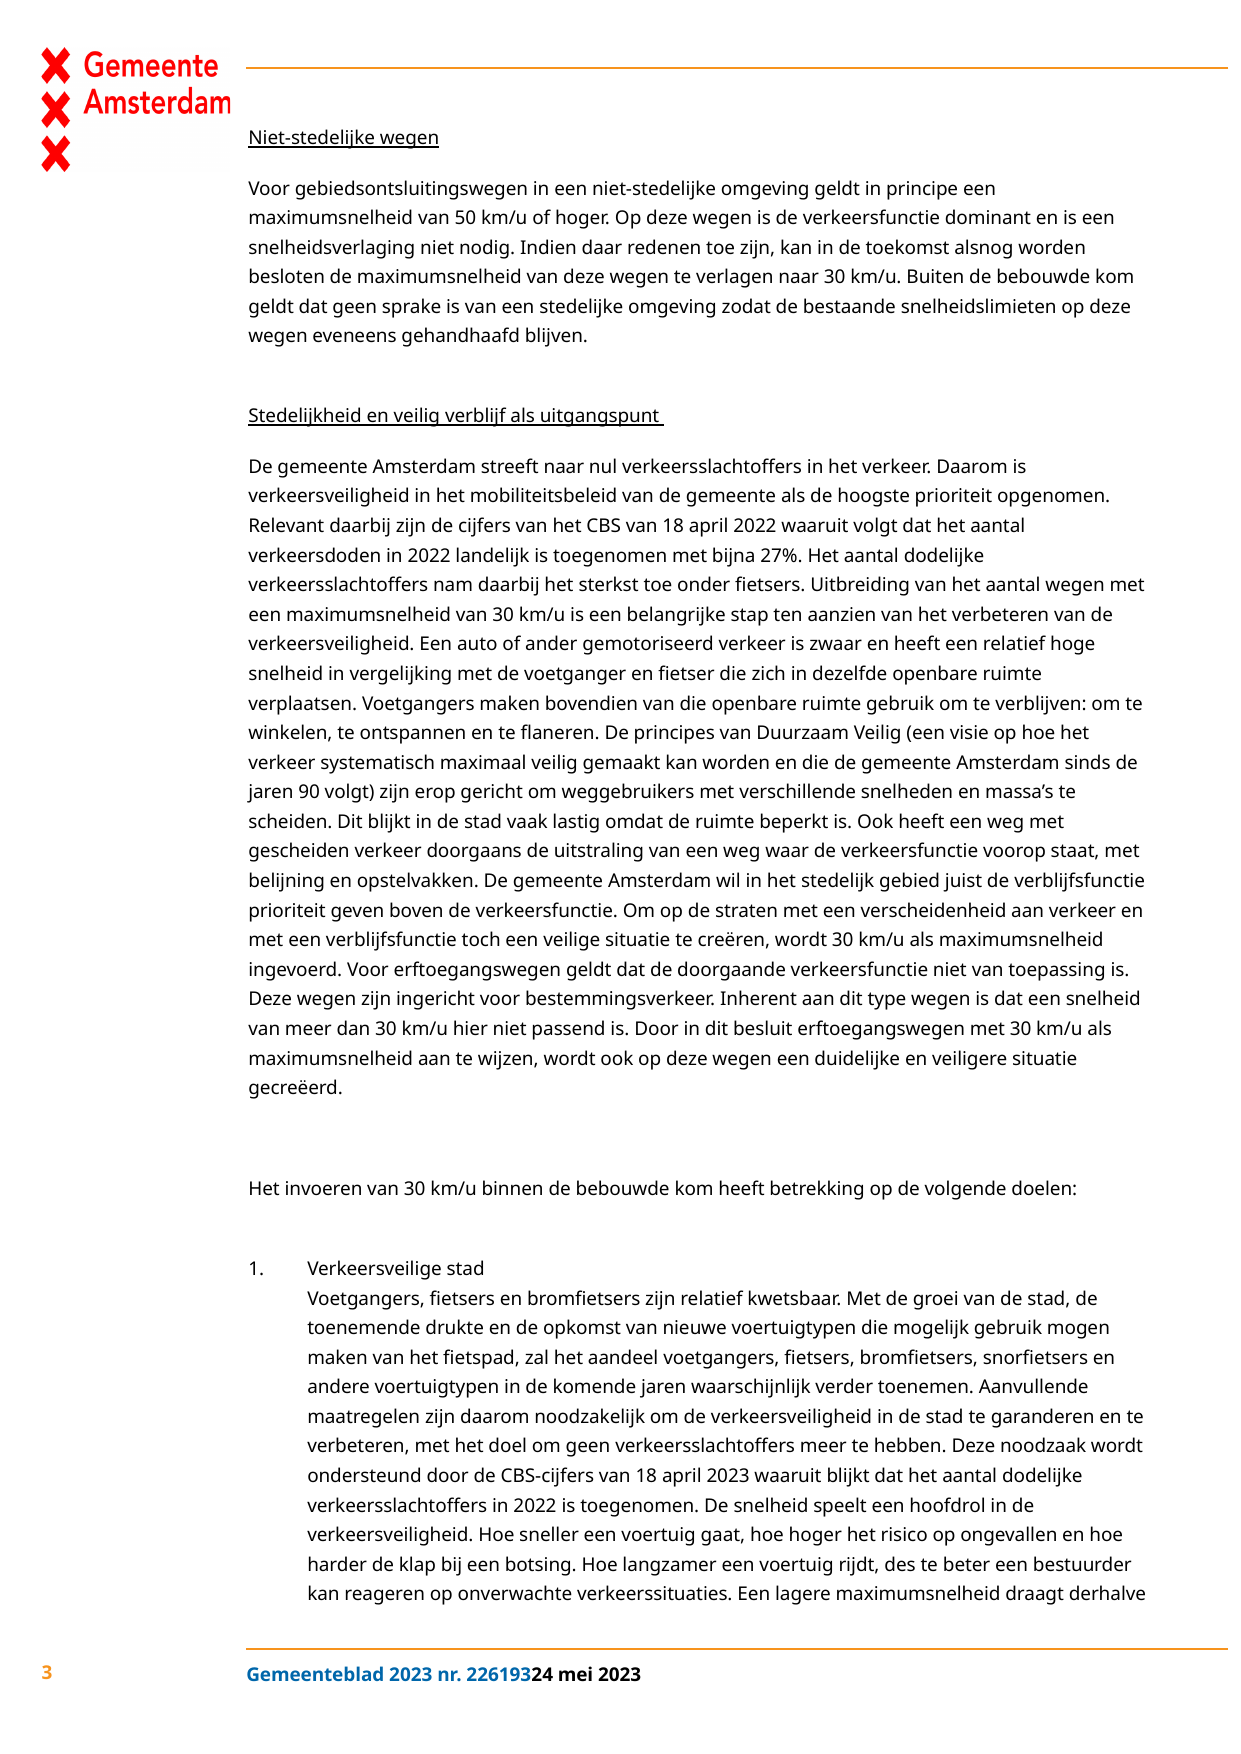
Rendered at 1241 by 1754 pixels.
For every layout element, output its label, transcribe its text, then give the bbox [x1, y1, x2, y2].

text Voor gebiedsontsluitingswegen in een niet-stedelijke omgeving geldt in principe een maximumsnelheid van 50 km/u of hoger. Op deze wegen is de verkeersfunctie dominant en is een snelheidsverlaging niet nodig. Indien daar redenen toe zijn, kan in de toekomst alsnog worden besloten de maximumsnelheid van deze wegen te verlagen naar 30 km/u. Buiten de bebouwde kom geldt dat geen sprake is van een stedelijke omgeving zodat de bestaande snelheidslimieten op deze wegen eveneens gehandhaafd blijven. [248, 175, 1152, 348]
list Voetgangers, fietsers en bromfietsers zijn relatief kwetsbaar. Met de groei van de stad, de toenemende drukte en de opkomst van nieuwe voertuigtypen die mogelijk gebruik mogen maken van het fietspad, zal het aandeel voetgangers, fietsers, bromfietsers, snorfietsers en andere voertuigtypen in de komende jaren waarschijnlijk verder toenemen. Aanvullende maatregelen zijn daarom noodzakelijk om de verkeersveiligheid in de stad te garanderen en te verbeteren, met het doel om geen verkeersslachtoffers meer te hebben. Deze noodzaak wordt ondersteund door de CBS-cijfers van 18 april 2023 waaruit blijkt dat het aantal dodelijke verkeersslachtoffers in 2022 is toegenomen. De snelheid speelt een hoofdrol in de verkeersveiligheid. Hoe sneller een voertuig gaat, hoe hoger het risico op ongevallen en hoe harder de klap bij een botsing. Hoe langzamer een voertuig rijdt, des te beter een bestuurder kan reageren op onverwachte verkeerssituaties. Een lagere maximumsnelheid draagt derhalve [248, 1285, 1152, 1606]
text Stedelijkheid en veilig verblijf als uitgangspunt [248, 403, 1152, 428]
list Verkeersveilige stad [248, 1255, 1152, 1281]
text Het invoeren van 30 km/u binnen de bebouwde kom heeft betrekking op de volgende doelen: [248, 1175, 1152, 1201]
picture [41, 47, 231, 172]
text Niet-stedelijke wegen [248, 124, 1152, 150]
text De gemeente Amsterdam streeft naar nul verkeersslachtoffers in het verkeer. Daarom is verkeersveiligheid in het mobiliteitsbeleid van de gemeente als de hoogste prioriteit opgenomen. Relevant daarbij zijn de cijfers van het CBS van 18 april 2022 waaruit volgt dat het aantal verkeersdoden in 2022 landelijk is toegenomen met bijna 27%. Het aantal dodelijke verkeersslachtoffers nam daarbij het sterkst toe onder fietsers. Uitbreiding van het aantal wegen met een maximumsnelheid van 30 km/u is een belangrijke stap ten aanzien van het verbeteren van de verkeersveiligheid. Een auto of ander gemotoriseerd verkeer is zwaar en heeft een relatief hoge snelheid in vergelijking met de voetganger en fietser die zich in dezelfde openbare ruimte verplaatsen. Voetgangers maken bovendien van die openbare ruimte gebruik om te verblijven: om te winkelen, te ontspannen en te flaneren. De principes van Duurzaam Veilig (een visie op hoe het verkeer systematisch maximaal veilig gemaakt kan worden en die de gemeente Amsterdam sinds de jaren 90 volgt) zijn erop gericht om weggebruikers met verschillende snelheden en massa’s te scheiden. Dit blijkt in de stad vaak lastig omdat de ruimte beperkt is. Ook heeft een weg met gescheiden verkeer doorgaans de uitstraling van een weg waar de verkeersfunctie voorop staat, met belijning en opstelvakken. De gemeente Amsterdam wil in het stedelijk gebied juist de verblijfsfunctie prioriteit geven boven de verkeersfunctie. Om op de straten met een verscheidenheid aan verkeer en met een verblijfsfunctie toch een veilige situatie te creëren, wordt 30 km/u als maximumsnelheid ingevoerd. Voor erftoegangswegen geldt dat de doorgaande verkeersfunctie niet van toepassing is. Deze wegen zijn ingericht voor bestemmingsverkeer. Inherent aan dit type wegen is dat een snelheid van meer dan 30 km/u hier niet passend is. Door in dit besluit erftoegangswegen met 30 km/u als maximumsnelheid aan te wijzen, wordt ook op deze wegen een duidelijke en veiligere situatie gecreëerd. [248, 453, 1152, 1100]
